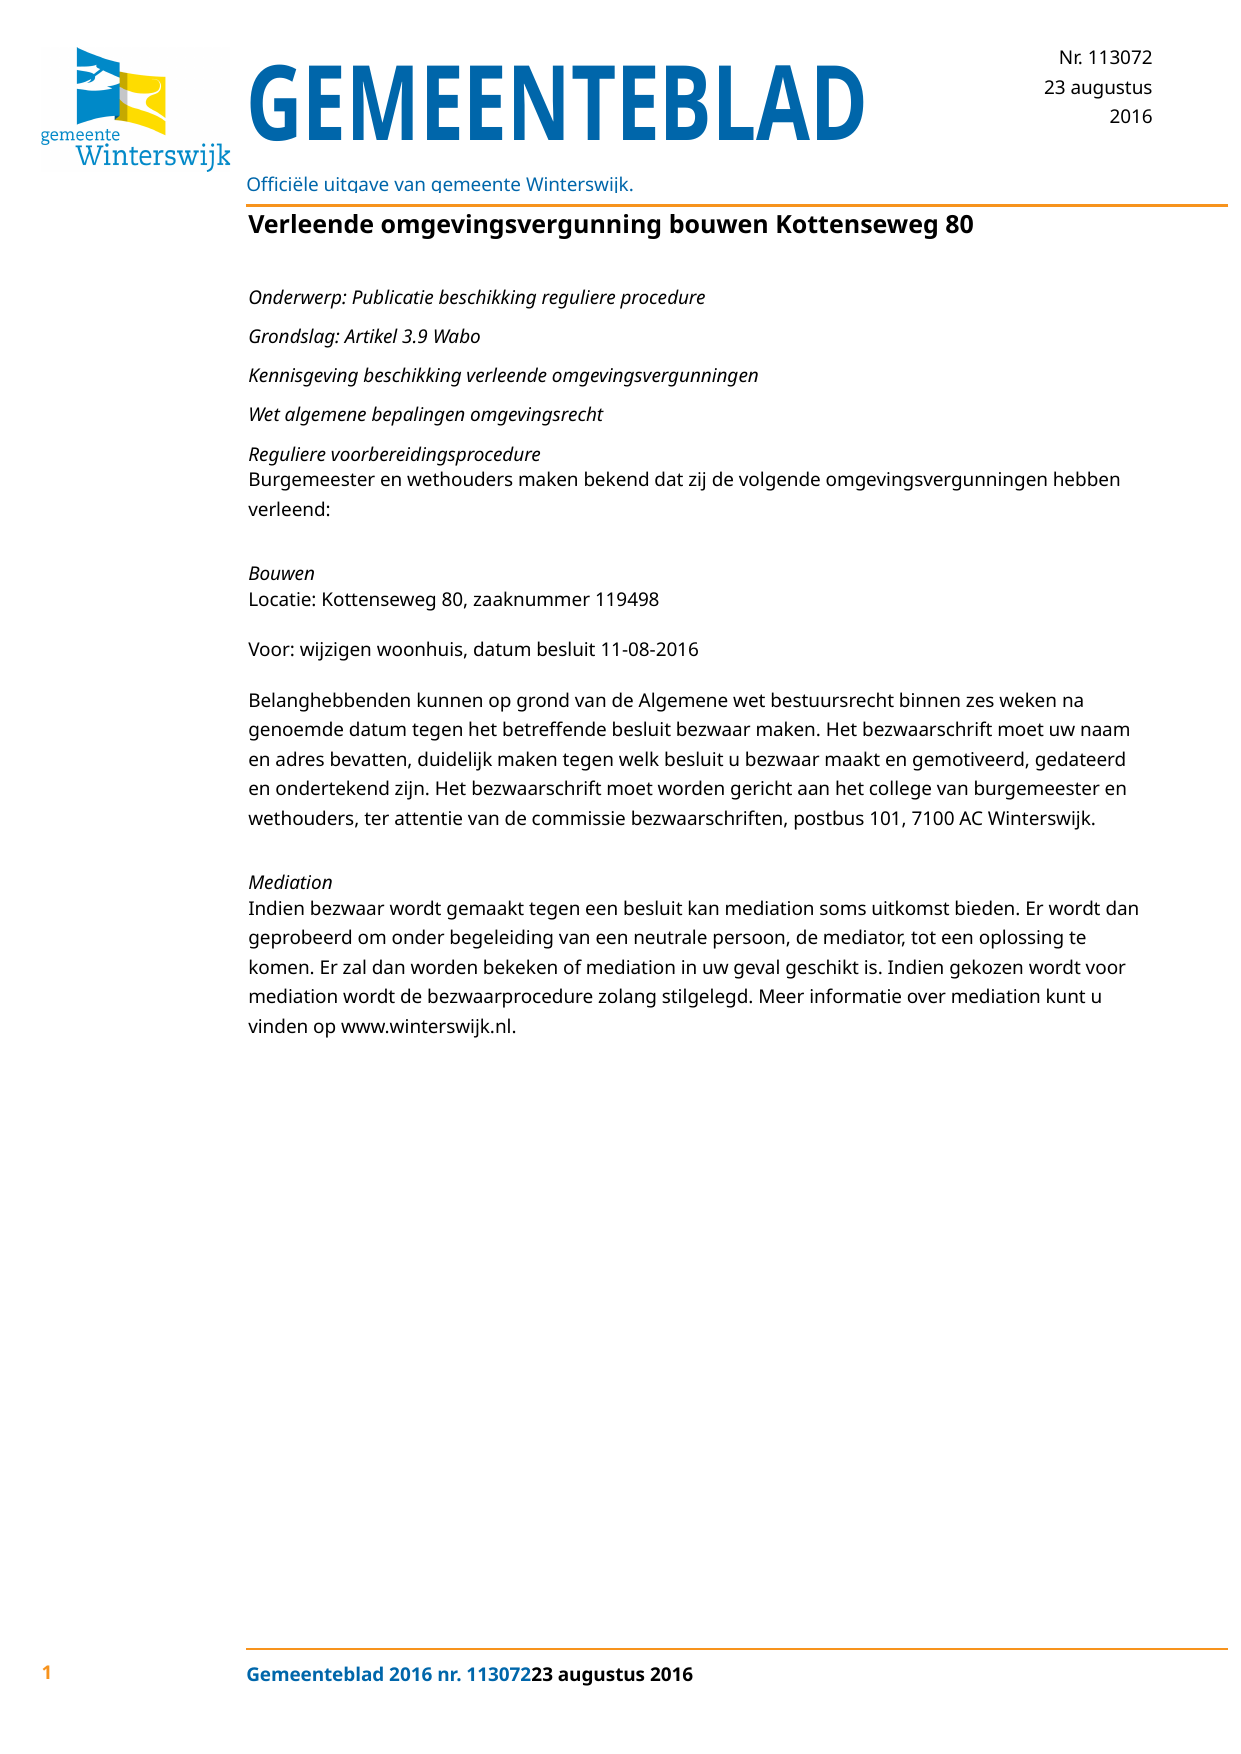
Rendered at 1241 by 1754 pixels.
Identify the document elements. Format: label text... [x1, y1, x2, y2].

text Reguliere voorbereidingsprocedure [248, 441, 1152, 467]
text Bouwen [248, 560, 1152, 586]
text Kennisgeving beschikking verleende omgevingsvergunningen [248, 362, 1152, 388]
text Belanghebbenden kunnen op grond van de Algemene wet bestuursrecht binnen zes weken na genoemde datum tegen het betreffende besluit bezwaar maken. Het bezwaarschrift moet uw naam en adres bevatten, duidelijk maken tegen welk besluit u bezwaar maakt en gemotiveerd, gedateerd en ondertekend zijn. Het bezwaarschrift moet worden gericht aan het college van burgemeester en wethouders, ter attentie van de commissie bezwaarschriften, postbus 101, 7100 AC Winterswijk. [248, 687, 1152, 831]
text Locatie: Kottenseweg 80, zaaknummer 119498 [248, 586, 1152, 612]
text Verleende omgevingsvergunning bouwen Kottenseweg 80 [248, 207, 1152, 241]
picture [41, 47, 231, 172]
picture [225, 153, 231, 162]
text Burgemeester en wethouders maken bekend dat zij de volgende omgevingsvergunningen hebben verleend: [248, 467, 1152, 522]
text Wet algemene bepalingen omgevingsrecht [248, 402, 1152, 427]
text Grondslag: Artikel 3.9 Wabo [248, 323, 1152, 349]
text Onderwerp: Publicatie beschikking reguliere procedure [248, 284, 1152, 309]
text Voor: wijzigen woonhuis, datum besluit 11-08-2016 [248, 636, 1152, 662]
text Mediation [248, 869, 1152, 895]
text Indien bezwaar wordt gemaakt tegen een besluit kan mediation soms uitkomst bieden. Er wordt dan geprobeerd om onder begeleiding van een neutrale persoon, de mediator, tot een oplossing te komen. Er zal dan worden bekeken of mediation in uw geval geschikt is. Indien gekozen wordt voor mediation wordt de bezwaarprocedure zolang stilgelegd. Meer informatie over mediation kunt u vinden op www.winterswijk.nl. [248, 895, 1152, 1039]
